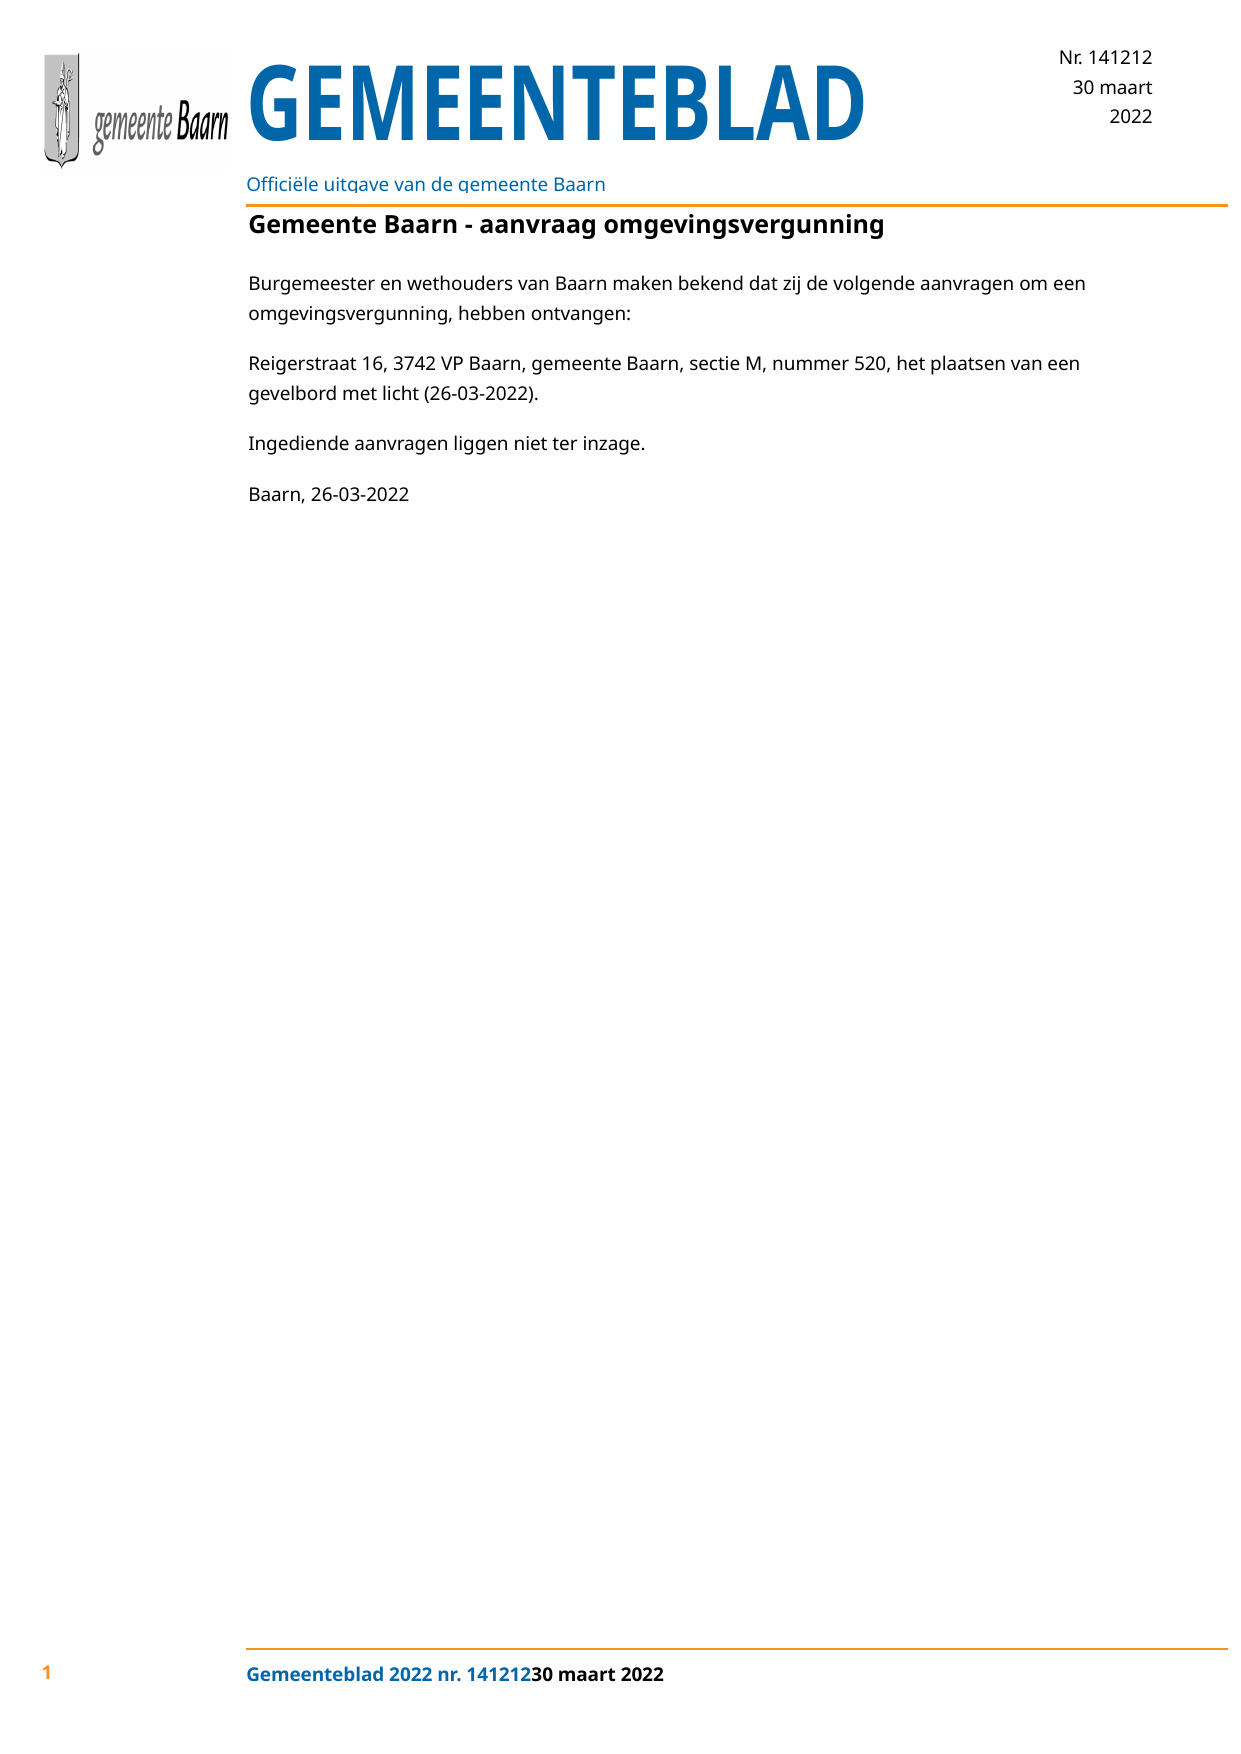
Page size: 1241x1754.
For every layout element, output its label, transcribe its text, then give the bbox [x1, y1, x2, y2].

text Burgemeester en wethouders van Baarn maken bekend dat zij de volgende aanvragen om een omgevingsvergunning, hebben ontvangen: [248, 270, 1152, 326]
picture [41, 47, 231, 172]
text Baarn, 26-03-2022 [248, 481, 1152, 506]
text Gemeente Baarn - aanvraag omgevingsvergunning [248, 207, 1152, 241]
text Ingediende aanvragen liggen niet ter inzage. [248, 430, 1152, 456]
text Reigerstraat 16, 3742 VP Baarn, gemeente Baarn, sectie M, nummer 520, het plaatsen van een gevelbord met licht (26-03-2022). [248, 350, 1152, 406]
